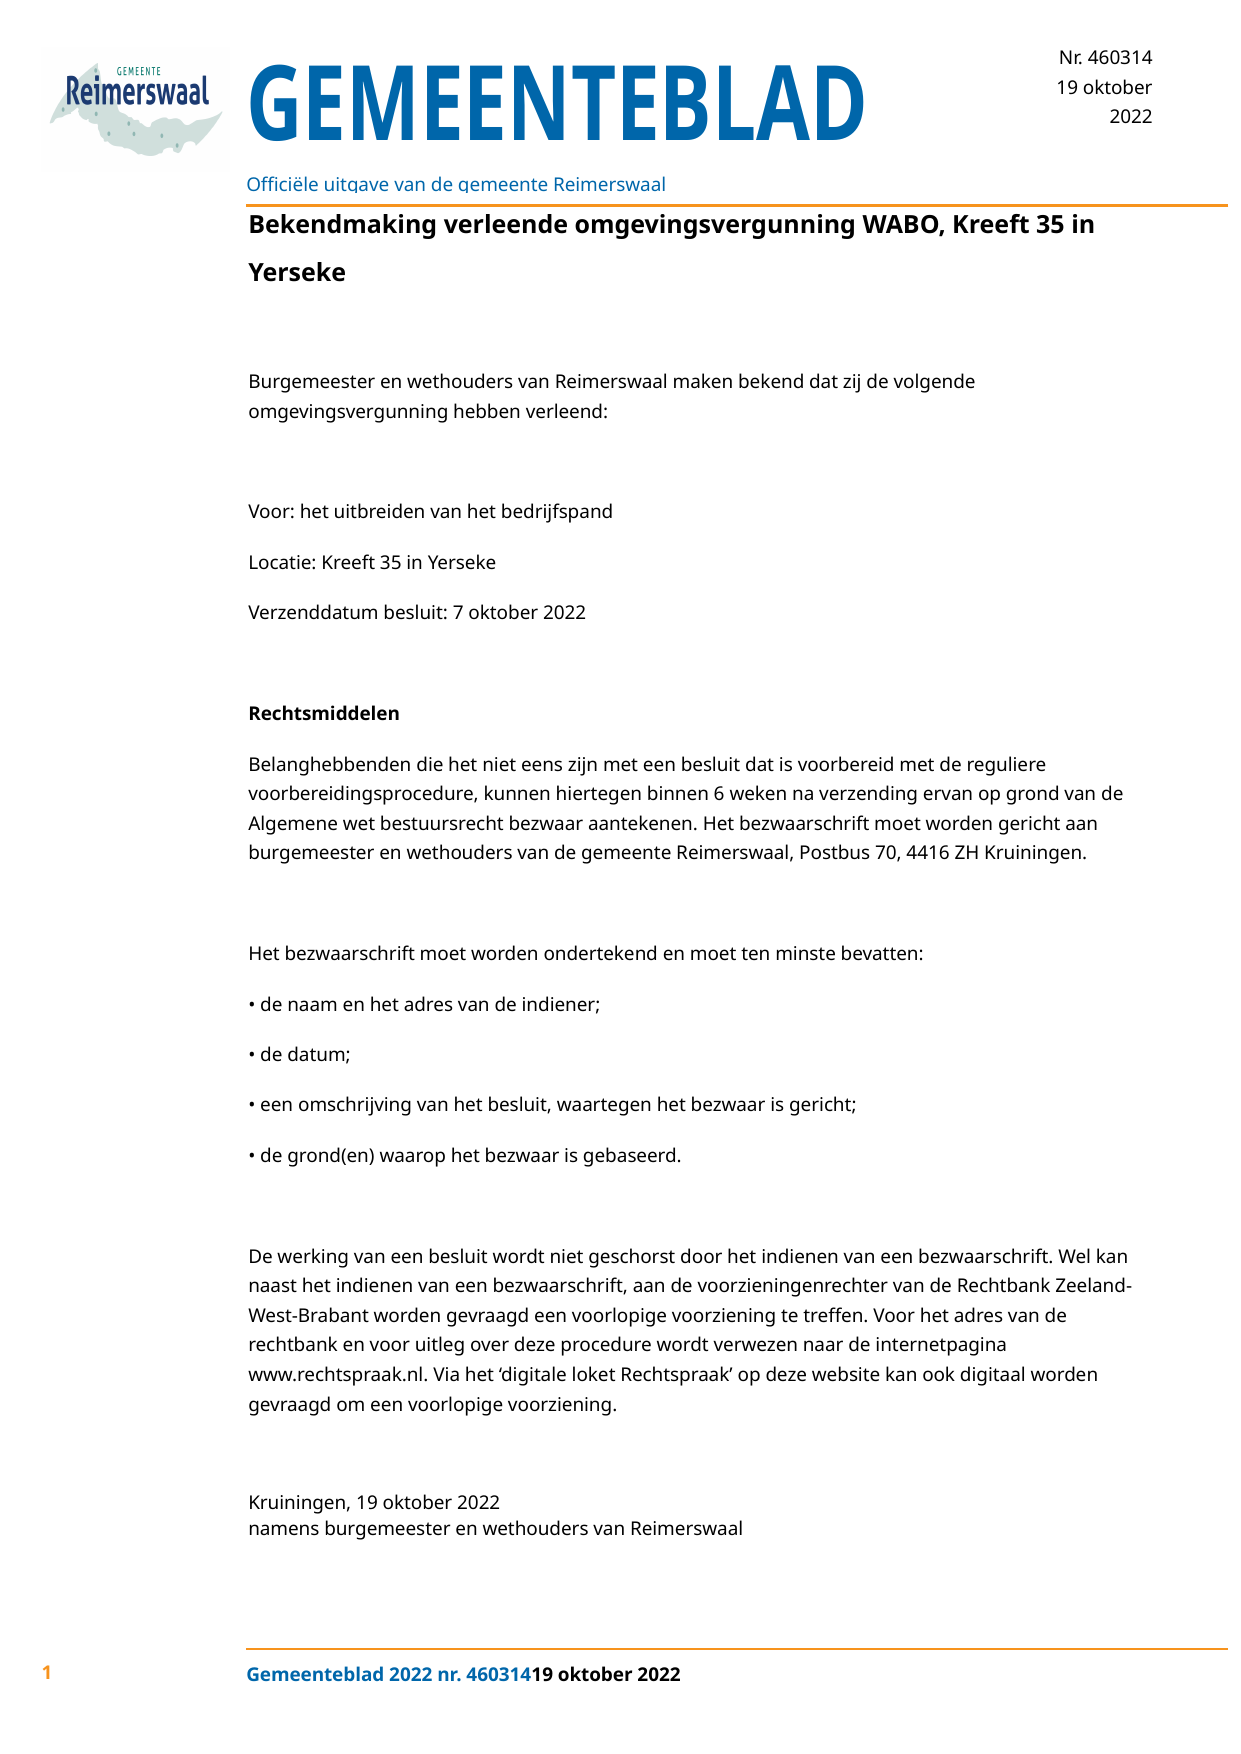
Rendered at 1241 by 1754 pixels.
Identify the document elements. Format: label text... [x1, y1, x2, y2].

text Belanghebbenden die het niet eens zijn met een besluit dat is voorbereid met de reguliere voorbereidingsprocedure, kunnen hiertegen binnen 6 weken na verzending ervan op grond van de Algemene wet bestuursrecht bezwaar aantekenen. Het bezwaarschrift moet worden gericht aan burgemeester en wethouders van de gemeente Reimerswaal, Postbus 70, 4416 ZH Kruiningen. [248, 751, 1152, 865]
text Burgemeester en wethouders van Reimerswaal maken bekend dat zij de volgende omgevingsvergunning hebben verleend: [248, 368, 1152, 424]
text Rechtsmiddelen [248, 700, 1152, 726]
text Verzenddatum besluit: 7 oktober 2022 [248, 599, 1152, 625]
text • de datum; [248, 1041, 1152, 1067]
text • de grond(en) waarop het bezwaar is gebaseerd. [248, 1142, 1152, 1168]
text • de naam en het adres van de indiener; [248, 991, 1152, 1017]
text • een omschrijving van het besluit, waartegen het bezwaar is gericht; [248, 1092, 1152, 1117]
text namens burgemeester en wethouders van Reimerswaal [248, 1515, 1152, 1541]
picture [41, 47, 231, 172]
text Locatie: Kreeft 35 in Yerseke [248, 549, 1152, 575]
text Kruiningen, 19 oktober 2022 [248, 1489, 1152, 1515]
text De werking van een besluit wordt niet geschorst door het indienen van een bezwaarschrift. Wel kan naast het indienen van een bezwaarschrift, aan de voorzieningenrechter van de Rechtbank Zeeland-West-Brabant worden gevraagd een voorlopige voorziening te treffen. Voor het adres van de rechtbank en voor uitleg over deze procedure wordt verwezen naar de internetpagina www.rechtspraak.nl. Via het ‘digitale loket Rechtspraak’ op deze website kan ook digitaal worden gevraagd om een voorlopige voorziening. [248, 1243, 1152, 1417]
text Bekendmaking verleende omgevingsvergunning WABO, Kreeft 35 in Yerseke [248, 207, 1152, 288]
text Het bezwaarschrift moet worden ondertekend en moet ten minste bevatten: [248, 940, 1152, 966]
text Voor: het uitbreiden van het bedrijfspand [248, 499, 1152, 524]
